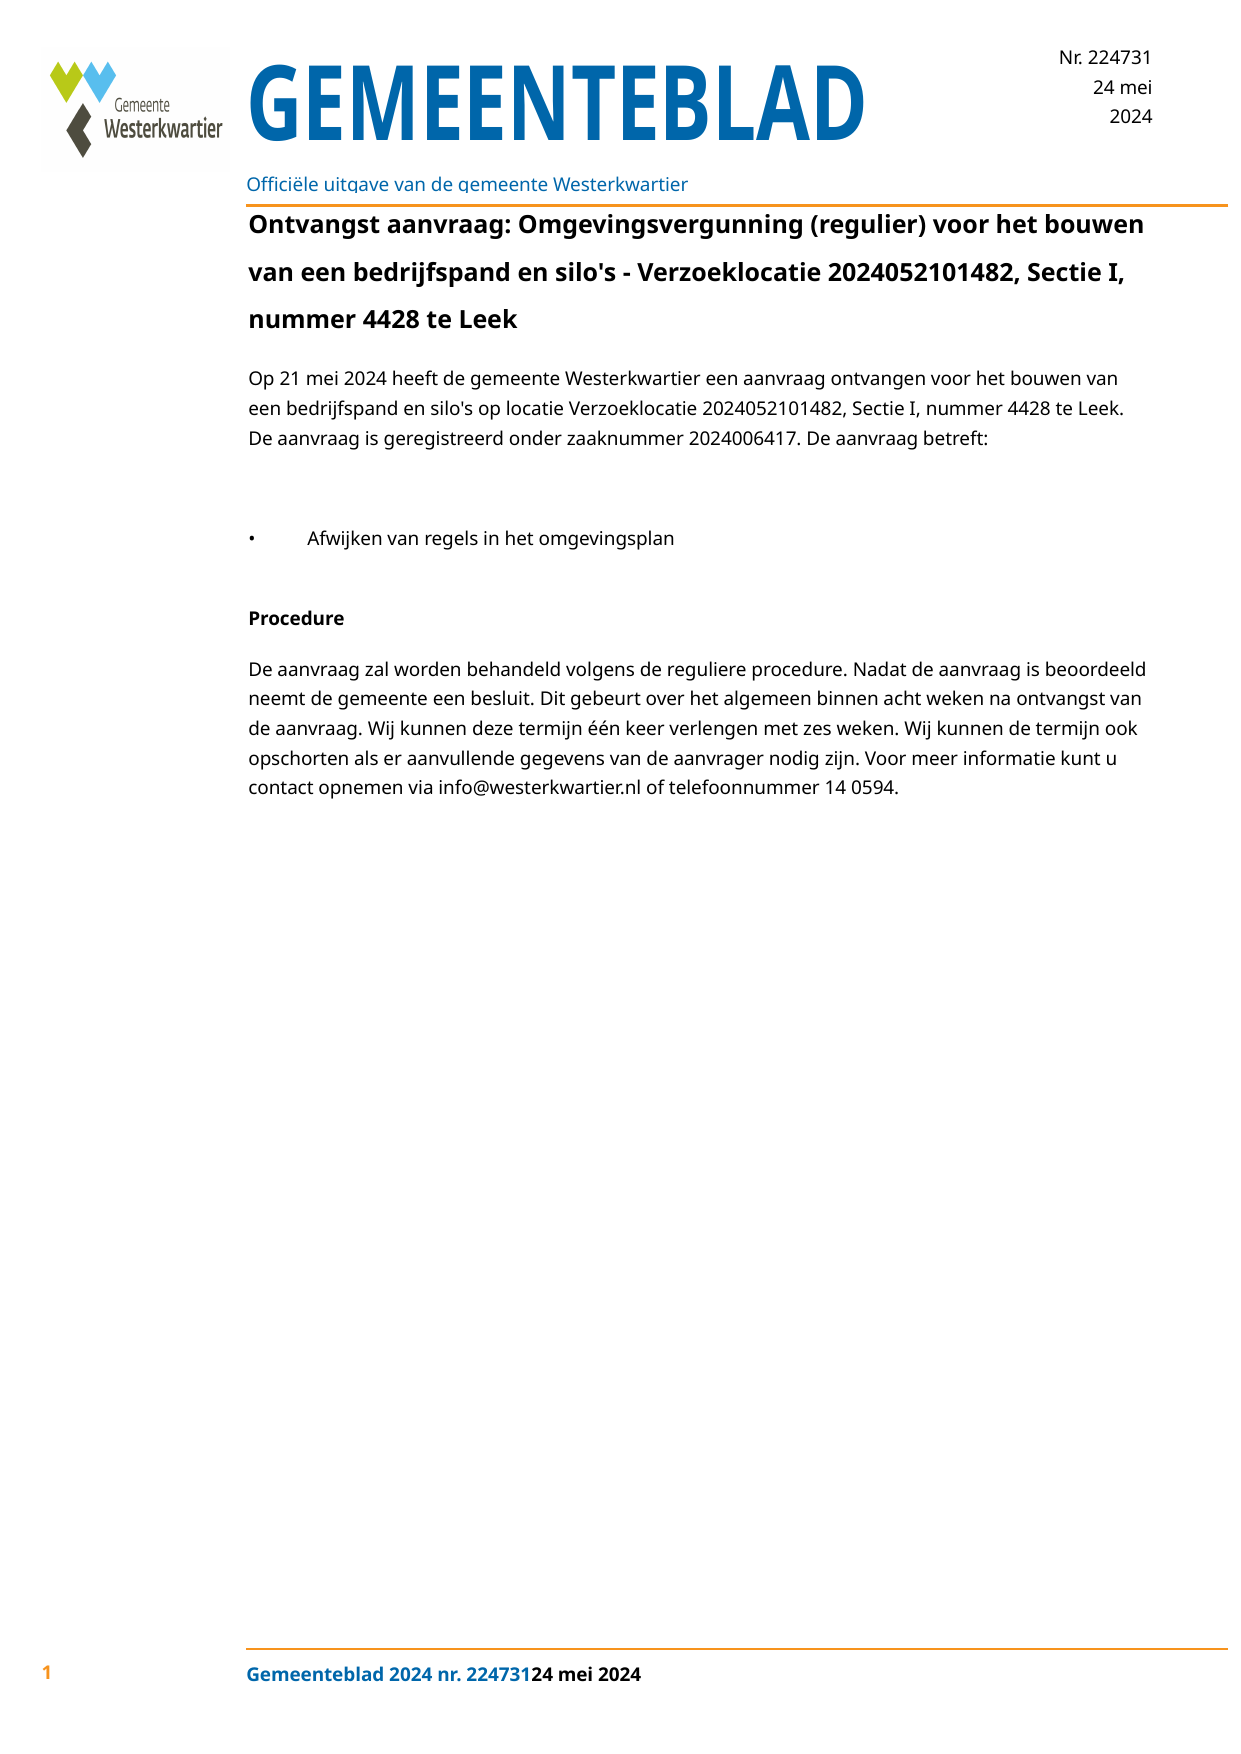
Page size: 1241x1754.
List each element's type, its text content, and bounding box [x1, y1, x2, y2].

text De aanvraag zal worden behandeld volgens de reguliere procedure. Nadat de aanvraag is beoordeeld neemt de gemeente een besluit. Dit gebeurt over het algemeen binnen acht weken na ontvangst van de aanvraag. Wij kunnen deze termijn één keer verlengen met zes weken. Wij kunnen de termijn ook opschorten als er aanvullende gegevens van de aanvrager nodig zijn. Voor meer informatie kunt u contact opnemen via info@westerkwartier.nl of telefoonnummer 14 0594. [248, 656, 1152, 800]
picture [41, 47, 231, 172]
text Op 21 mei 2024 heeft de gemeente Westerkwartier een aanvraag ontvangen voor het bouwen van een bedrijfspand en silo's op locatie Verzoeklocatie 2024052101482, Sectie I, nummer 4428 te Leek. De aanvraag is geregistreerd onder zaaknummer 2024006417. De aanvraag betreft: [248, 366, 1152, 450]
text Procedure [248, 606, 1152, 631]
text Ontvangst aanvraag: Omgevingsvergunning (regulier) voor het bouwen van een bedrijfspand en silo's - Verzoeklocatie 2024052101482, Sectie I, nummer 4428 te Leek [248, 207, 1152, 336]
list Afwijken van regels in het omgevingsplan [248, 526, 1152, 551]
